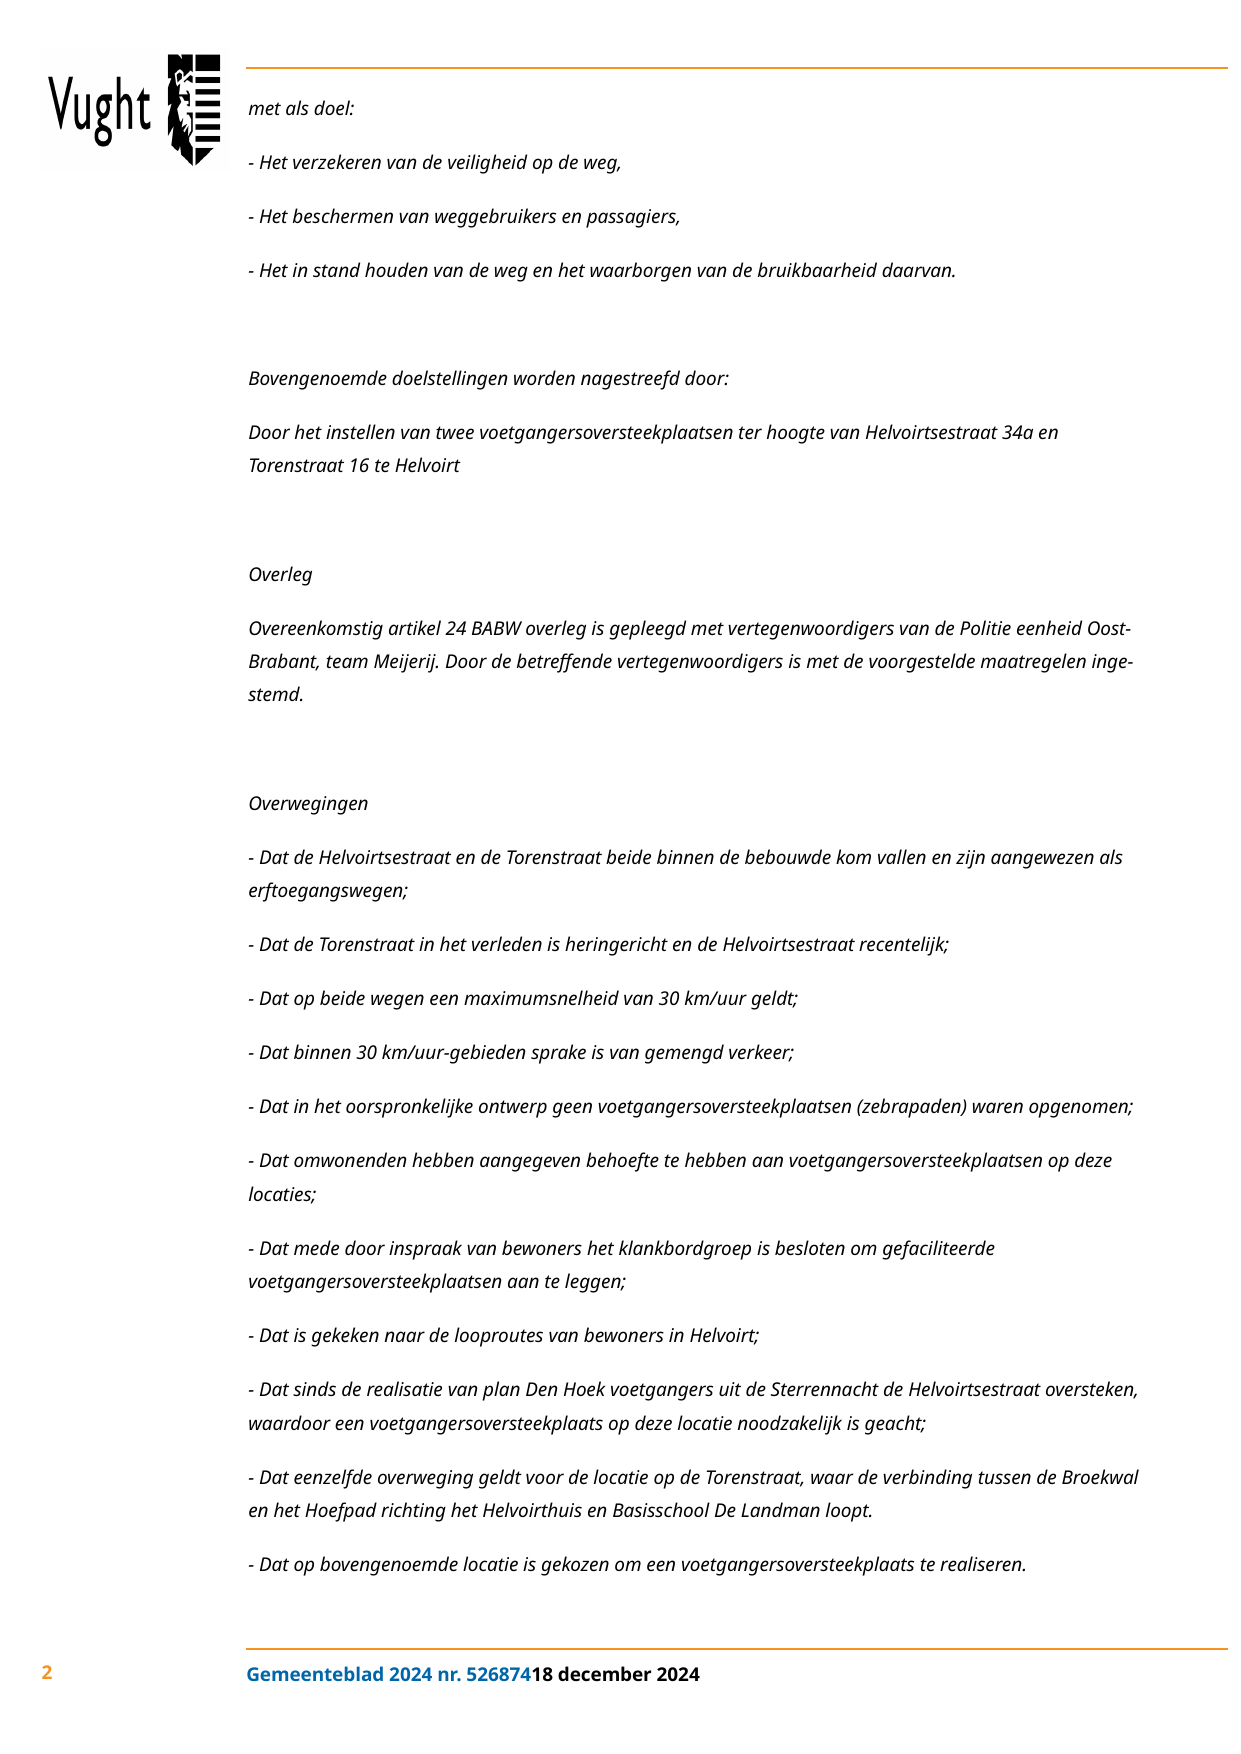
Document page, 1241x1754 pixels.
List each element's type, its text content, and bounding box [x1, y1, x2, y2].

text - Het beschermen van weggebruikers en passagiers, [248, 203, 1152, 229]
text - Het in stand houden van de weg en het waarborgen van de bruikbaarheid daarvan. [248, 257, 1152, 283]
text Overleg [248, 561, 1152, 586]
text - Dat op beide wegen een maximumsnelheid van 30 km/uur geldt; [248, 985, 1152, 1011]
text Overeenkomstig artikel 24 BABW overleg is gepleegd met vertegenwoordigers van de Politie eenheid Oost-Brabant, team Meijerij. Door de betreffende vertegenwoordigers is met de voor­gestelde maatregelen inge­stemd. [248, 615, 1152, 707]
text - Dat in het oorspronkelijke ontwerp geen voetgangersoversteekplaatsen (zebrapaden) waren opgenomen; [248, 1093, 1152, 1119]
text Door het instellen van twee voetgangersoversteekplaatsen ter hoogte van Helvoirtsestraat 34a en Torenstraat 16 te Helvoirt [248, 419, 1152, 478]
text - Dat mede door inspraak van bewoners het klankbordgroep is besloten om gefaciliteerde voetgangersoversteekplaatsen aan te leggen; [248, 1235, 1152, 1294]
text Bovengenoemde doelstellingen worden nagestreefd door: [248, 365, 1152, 391]
text - Dat de Torenstraat in het verleden is heringericht en de Helvoirtsestraat recentelijk; [248, 931, 1152, 957]
text - Dat binnen 30 km/uur-gebieden sprake is van gemengd verkeer; [248, 1039, 1152, 1065]
text - Dat is gekeken naar de looproutes van bewoners in Helvoirt; [248, 1323, 1152, 1348]
text met als doel: [248, 95, 1152, 121]
text Overwegingen [248, 790, 1152, 816]
text - Dat op bovengenoemde locatie is gekozen om een voetgangersoversteekplaats te realiseren. [248, 1552, 1152, 1577]
text - Dat de Helvoirtsestraat en de Torenstraat beide binnen de bebouwde kom vallen en zijn aangewezen als erftoegangswegen; [248, 844, 1152, 903]
text - Het verzekeren van de veiligheid op de weg, [248, 149, 1152, 174]
text - Dat omwonenden hebben aangegeven behoefte te hebben aan voetgangersoversteekplaatsen op deze locaties; [248, 1148, 1152, 1207]
picture [41, 47, 231, 172]
text - Dat eenzelfde overweging geldt voor de locatie op de Torenstraat, waar de verbinding tussen de Broekwal en het Hoefpad richting het Helvoirthuis en Basisschool De Landman loopt. [248, 1464, 1152, 1523]
text - Dat sinds de realisatie van plan Den Hoek voetgangers uit de Sterrennacht de Helvoirtsestraat oversteken, waardoor een voetgangersoversteekplaats op deze locatie noodzakelijk is geacht; [248, 1377, 1152, 1436]
